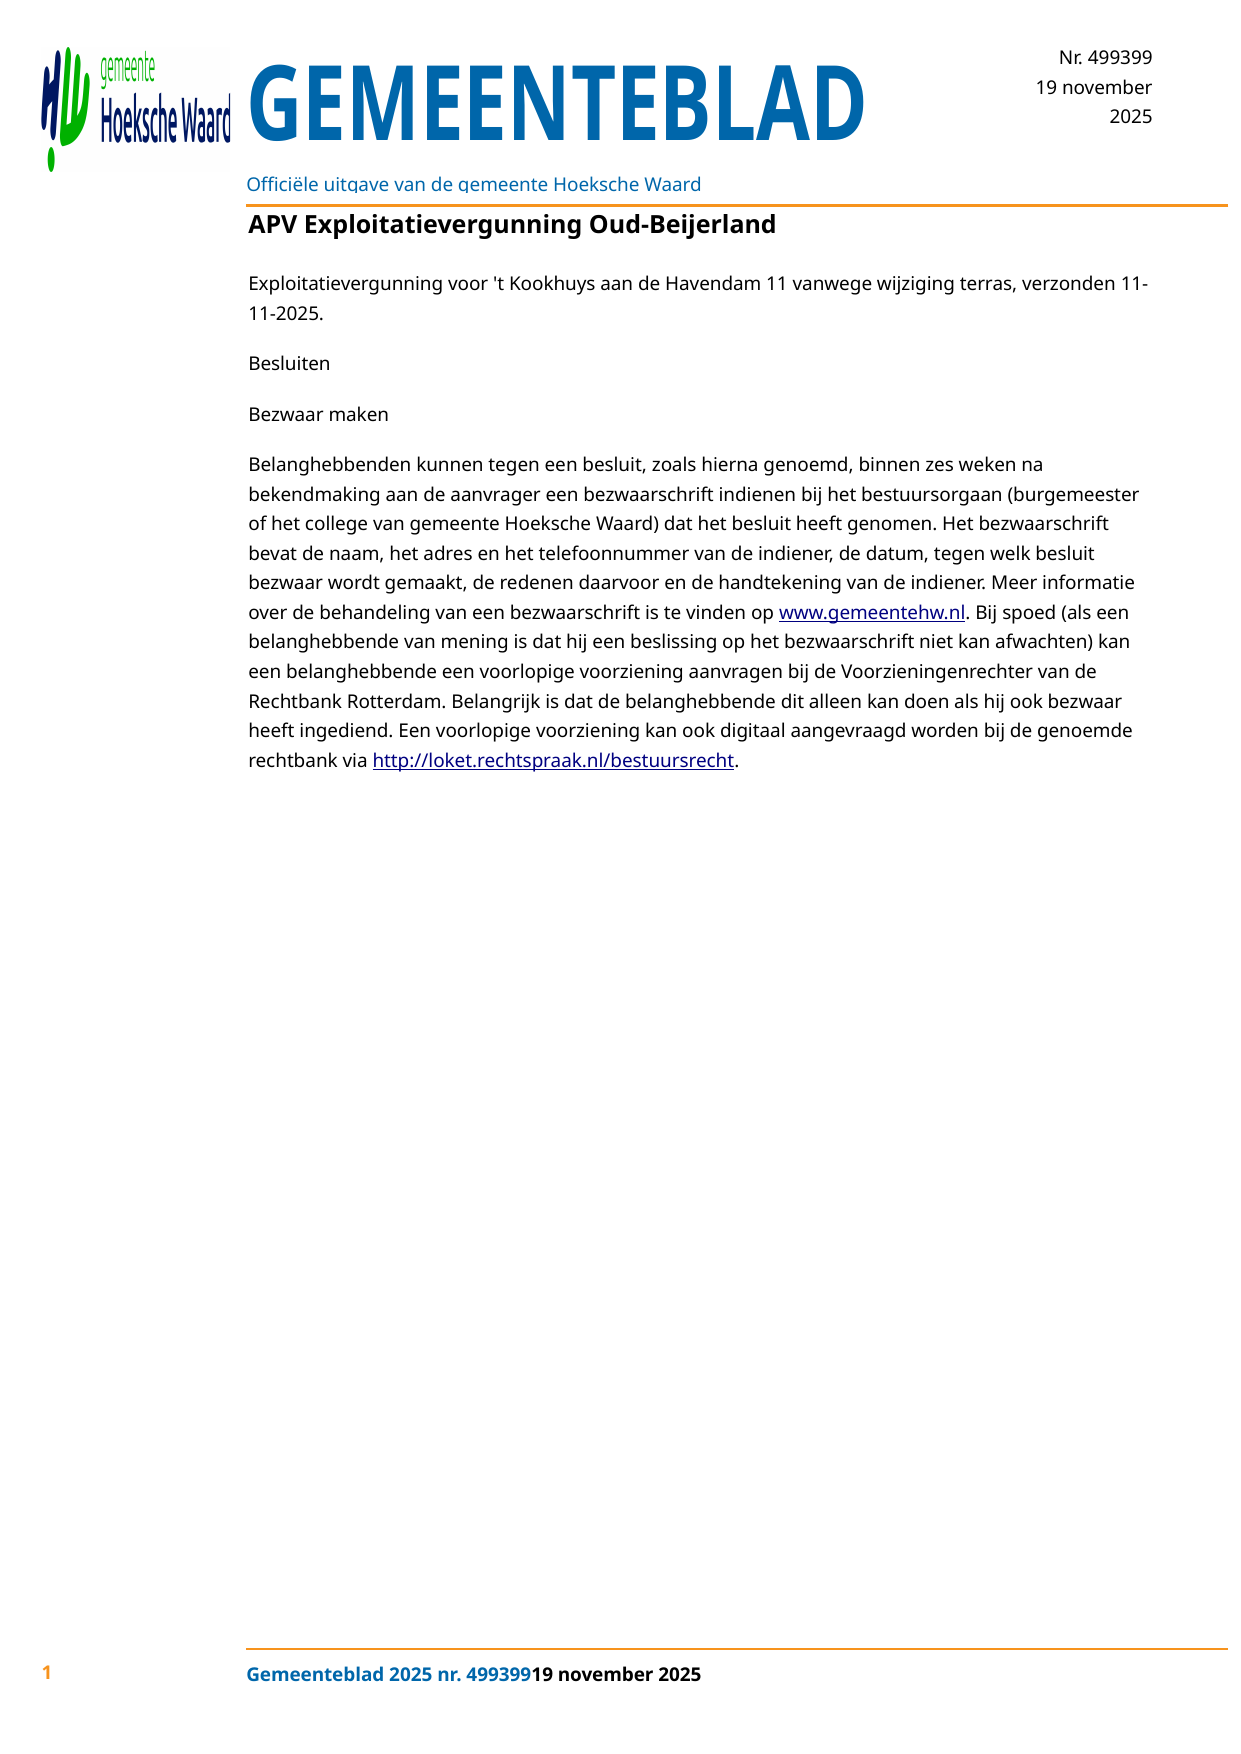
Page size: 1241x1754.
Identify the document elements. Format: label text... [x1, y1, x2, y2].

text Besluiten [248, 350, 1152, 376]
text Exploitatievergunning voor 't Kookhuys aan de Havendam 11 vanwege wijziging terras, verzonden 11-11-2025. [248, 270, 1152, 326]
picture [41, 47, 231, 172]
text Bezwaar maken [248, 401, 1152, 426]
text Belanghebbenden kunnen tegen een besluit, zoals hierna genoemd, binnen zes weken na bekendmaking aan de aanvrager een bezwaarschrift indienen bij het bestuursorgaan (burgemeester of het college van gemeente Hoeksche Waard) dat het besluit heeft genomen. Het bezwaarschrift bevat de naam, het adres en het telefoonnummer van de indiener, de datum, tegen welk besluit bezwaar wordt gemaakt, de redenen daarvoor en de handtekening van de indiener. Meer informatie over de behandeling van een bezwaarschrift is te vinden op www.gemeentehw.nl. Bij spoed (als een belanghebbende van mening is dat hij een beslissing op het bezwaarschrift niet kan afwachten) kan een belanghebbende een voorlopige voorziening aanvragen bij de Voorzieningenrechter van de Rechtbank Rotterdam. Belangrijk is dat de belanghebbende dit alleen kan doen als hij ook bezwaar heeft ingediend. Een voorlopige voorziening kan ook digitaal aangevraagd worden bij de genoemde rechtbank via http://loket.rechtspraak.nl/bestuursrecht. [248, 451, 1152, 773]
text APV Exploitatievergunning Oud-Beijerland [248, 207, 1152, 241]
